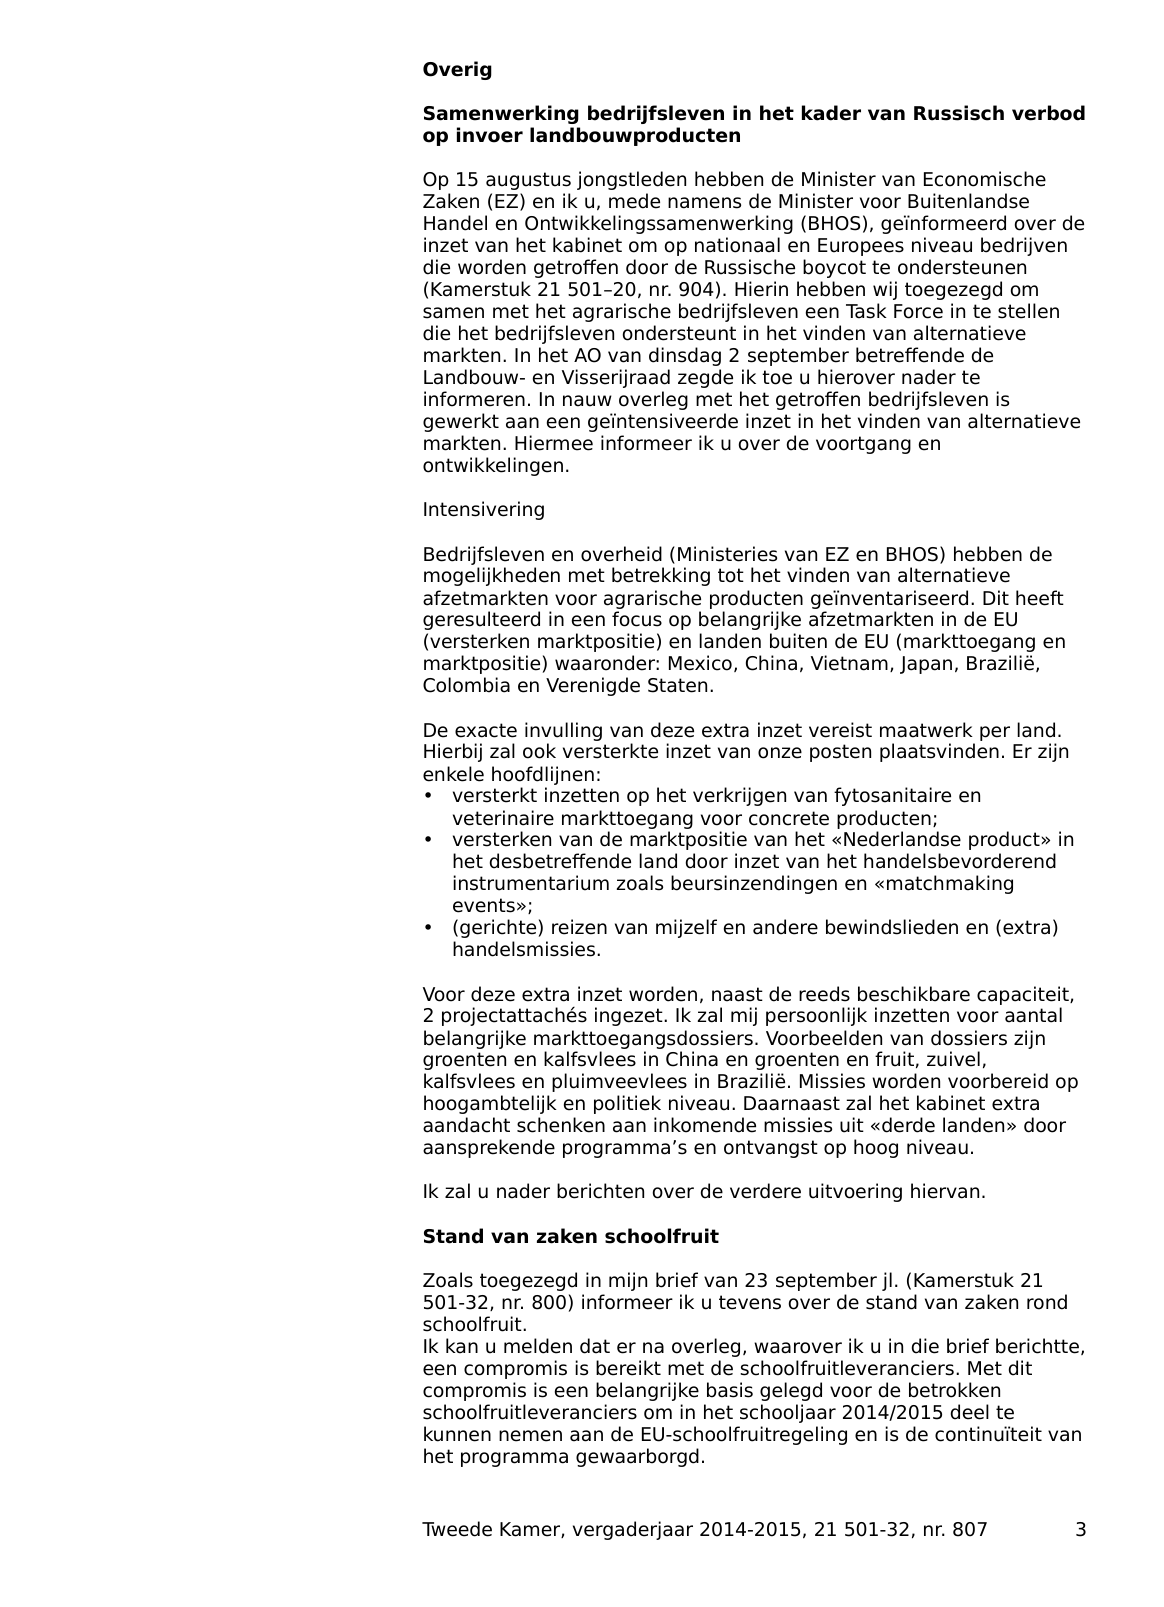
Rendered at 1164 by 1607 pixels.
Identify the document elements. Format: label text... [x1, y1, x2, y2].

text Op 15 augustus jongstleden hebben de Minister van Economische Zaken (EZ) en ik u, mede namens de Minister voor Buitenlandse Handel en Ontwikkelingssamenwerking (BHOS), geïnformeerd over de inzet van het kabinet om op nationaal en Europees niveau bedrijven die worden getroffen door de Russische boycot te ondersteunen (Kamerstuk 21 501–20, nr. 904). Hierin hebben wij toegezegd om samen met het agrarische bedrijfsleven een Task Force in te stellen die het bedrijfsleven ondersteunt in het vinden van alternatieve markten. In het AO van dinsdag 2 september betreffende de Landbouw- en Visserijraad zegde ik toe u hierover nader te informeren. In nauw overleg met het getroffen bedrijfsleven is gewerkt aan een geïntensiveerde inzet in het vinden van alternatieve markten. Hiermee informeer ik u over de voortgang en ontwikkelingen. [422, 169, 1087, 477]
text • (gerichte) reizen van mijzelf en andere bewindslieden en (extra) handelsmissies. [422, 917, 1087, 961]
subtitle Samenwerking bedrijfsleven in het kader van Russisch verbod op invoer landbouwproducten [422, 103, 1087, 147]
text Bedrijfsleven en overheid (Ministeries van EZ en BHOS) hebben de mogelijkheden met betrekking tot het vinden van alternatieve afzetmarkten voor agrarische producten geïnventariseerd. Dit heeft geresulteerd in een focus op belangrijke afzetmarkten in de EU (versterken marktpositie) en landen buiten de EU (markttoegang en marktpositie) waaronder: Mexico, China, Vietnam, Japan, Brazilië, Colombia en Verenigde Staten. [422, 543, 1087, 697]
subtitle Overig [422, 59, 1087, 81]
text Ik kan u melden dat er na overleg, waarover ik u in die brief berichtte, een compromis is bereikt met de schoolfruitleveranciers. Met dit compromis is een belangrijke basis gelegd voor de betrokken schoolfruitleveranciers om in het schooljaar 2014/2015 deel te kunnen nemen aan de EU-schoolfruitregeling en is de continuïteit van het programma gewaarborgd. [422, 1336, 1087, 1468]
text Ik zal u nader berichten over de verdere uitvoering hiervan. [422, 1181, 1087, 1203]
text • versterken van de marktpositie van het «Nederlandse product» in het desbetreffende land door inzet van het handelsbevorderend instrumentarium zoals beursinzendingen en «matchmaking events»; [422, 829, 1087, 917]
text • versterkt inzetten op het verkrijgen van fytosanitaire en veterinaire markttoegang voor concrete producten; [422, 785, 1087, 829]
subtitle Intensivering [422, 499, 1087, 521]
text De exacte invulling van deze extra inzet vereist maatwerk per land. Hierbij zal ook versterkte inzet van onze posten plaatsvinden. Er zijn enkele hoofdlijnen: [422, 719, 1087, 785]
text Voor deze extra inzet worden, naast de reeds beschikbare capaciteit, 2 projectattachés ingezet. Ik zal mij persoonlijk inzetten voor aantal belangrijke markttoegangsdossiers. Voorbeelden van dossiers zijn groenten en kalfsvlees in China en groenten en fruit, zuivel, kalfsvlees en pluimveevlees in Brazilië. Missies worden voorbereid op hoogambtelijk en politiek niveau. Daarnaast zal het kabinet extra aandacht schenken aan inkomende missies uit «derde landen» door aansprekende programma’s en ontvangst op hoog niveau. [422, 983, 1087, 1159]
text Zoals toegezegd in mijn brief van 23 september jl. (Kamerstuk 21 501-32, nr. 800) informeer ik u tevens over de stand van zaken rond schoolfruit. [422, 1270, 1087, 1336]
subtitle Stand van zaken schoolfruit [422, 1226, 1087, 1248]
